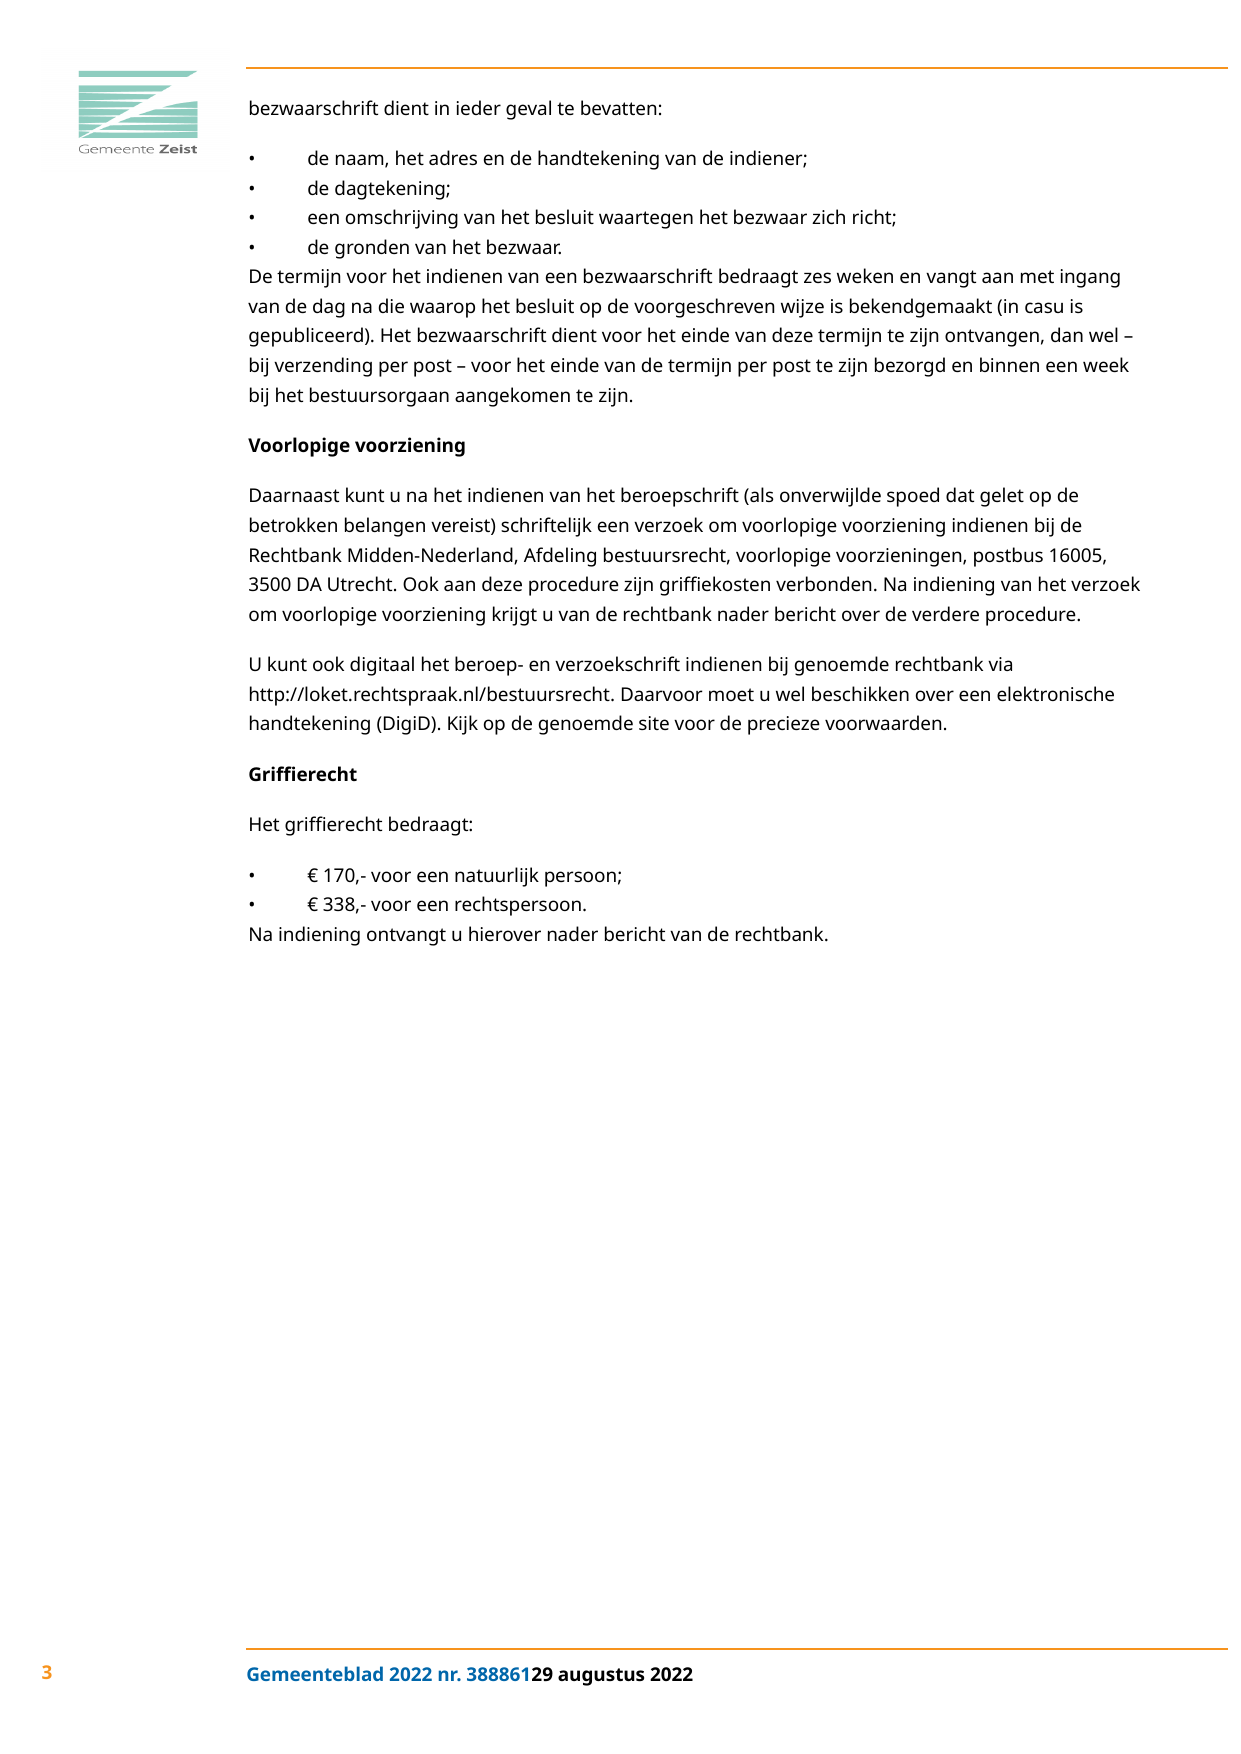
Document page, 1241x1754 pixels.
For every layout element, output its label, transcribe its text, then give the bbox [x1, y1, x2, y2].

text U kunt ook digitaal het beroep- en verzoekschrift indienen bij genoemde rechtbank via http://loket.rechtspraak.nl/bestuursrecht. Daarvoor moet u wel beschikken over een elektronische handtekening (DigiD). Kijk op de genoemde site voor de precieze voorwaarden. [248, 651, 1152, 736]
list een omschrijving van het besluit waartegen het bezwaar zich richt; [248, 204, 1152, 230]
text bezwaarschrift dient in ieder geval te bevatten: [248, 95, 1152, 121]
text Het griffierecht bedraagt: [248, 811, 1152, 837]
text Daarnaast kunt u na het indienen van het beroepschrift (als onverwijlde spoed dat gelet op de betrokken belangen vereist) schriftelijk een verzoek om voorlopige voorziening indienen bij de Rechtbank Midden-Nederland, Afdeling bestuursrecht, voorlopige voorzieningen, postbus 16005, 3500 DA Utrecht. Ook aan deze procedure zijn griffiekosten verbonden. Na indiening van het verzoek om voorlopige voorziening krijgt u van de rechtbank nader bericht over de verdere procedure. [248, 483, 1152, 627]
text Voorlopige voorziening [248, 432, 1152, 458]
list de gronden van het bezwaar. [248, 234, 1152, 260]
picture [41, 47, 231, 172]
list de dagtekening; [248, 175, 1152, 201]
text Na indiening ontvangt u hierover nader bericht van de rechtbank. [248, 921, 1152, 947]
list € 338,- voor een rechtspersoon. [248, 891, 1152, 917]
text Griffierecht [248, 761, 1152, 787]
list € 170,- voor een natuurlijk persoon; [248, 862, 1152, 888]
list de naam, het adres en de handtekening van de indiener; [248, 145, 1152, 171]
text De termijn voor het indienen van een bezwaarschrift bedraagt zes weken en vangt aan met ingang van de dag na die waarop het besluit op de voorgeschreven wijze is bekendgemaakt (in casu is gepubliceerd). Het bezwaarschrift dient voor het einde van deze termijn te zijn ontvangen, dan wel – bij verzending per post – voor het einde van de termijn per post te zijn bezorgd en binnen een week bij het bestuursorgaan aangekomen te zijn. [248, 263, 1152, 408]
